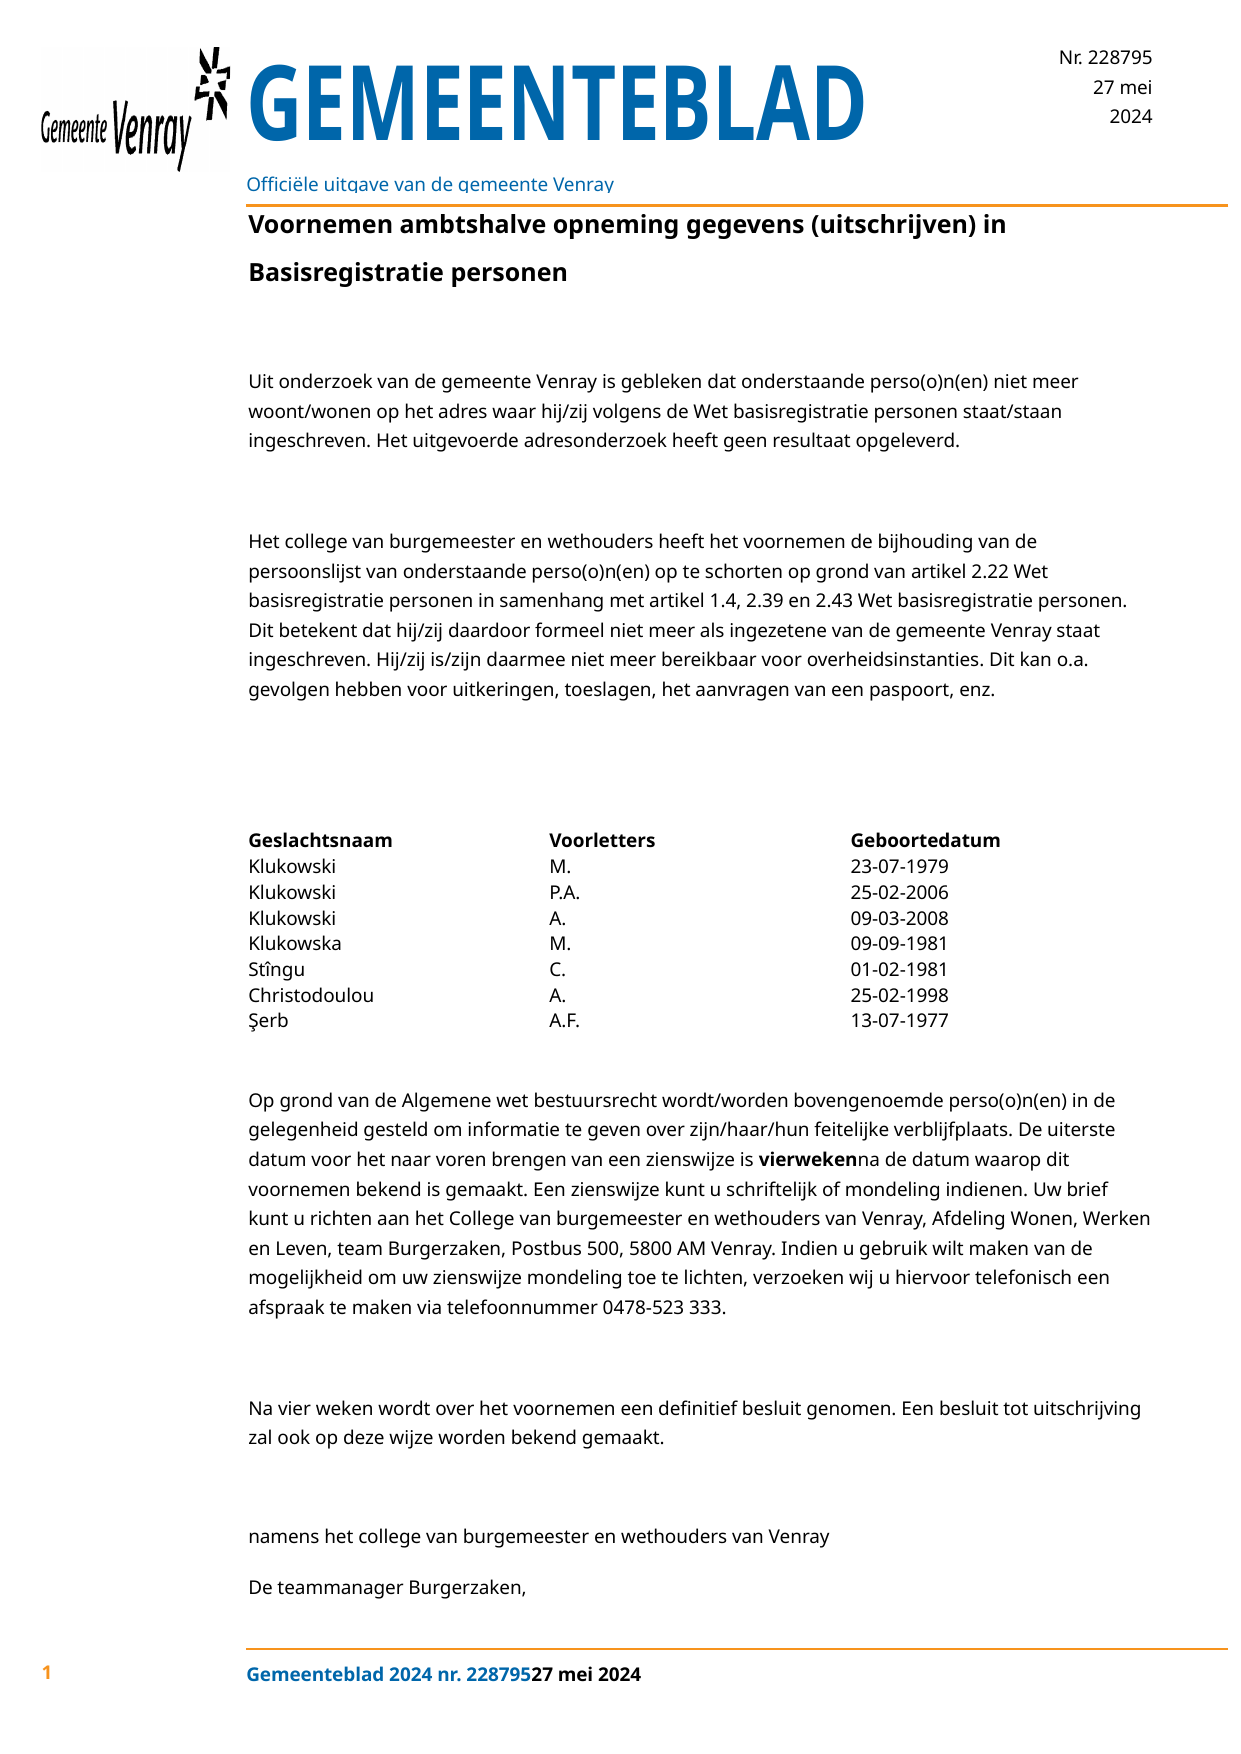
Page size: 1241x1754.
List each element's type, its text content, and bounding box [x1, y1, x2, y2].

table_cell 09-03-2008 [850, 905, 1152, 931]
text Uit onderzoek van de gemeente Venray is gebleken dat onderstaande perso(o)n(en) niet meer woont/wonen op het adres waar hij/zij volgens de Wet basisregistratie personen staat/staan ingeschreven. Het uitgevoerde adresonderzoek heeft geen resultaat opgeleverd. [248, 368, 1152, 453]
table_cell Christodoulou [248, 982, 549, 1008]
table_cell A. [549, 982, 850, 1008]
table_cell 25-02-2006 [850, 879, 1152, 905]
table_cell 09-09-1981 [850, 931, 1152, 956]
table_header Voorletters [549, 828, 850, 853]
table_header Geslachtsnaam [248, 828, 549, 853]
table_cell Klukowski [248, 879, 549, 905]
table_cell Stîngu [248, 956, 549, 982]
table_cell Şerb [248, 1008, 549, 1033]
table_cell Klukowski [248, 853, 549, 879]
table_cell M. [549, 853, 850, 879]
text namens het college van burgemeester en wethouders van Venray [248, 1523, 1152, 1548]
table_cell Klukowski [248, 905, 549, 931]
table_cell M. [549, 931, 850, 956]
text Het college van burgemeester en wethouders heeft het voornemen de bijhouding van de persoonslijst van onderstaande perso(o)n(en) op te schorten op grond van artikel 2.22 Wet basisregistratie personen in samenhang met artikel 1.4, 2.39 en 2.43 Wet basisregistratie personen. Dit betekent dat hij/zij daardoor formeel niet meer als ingezetene van de gemeente Venray staat ingeschreven. Hij/zij is/zijn daarmee niet meer bereikbaar voor overheidsinstanties. Dit kan o.a. gevolgen hebben voor uitkeringen, toeslagen, het aanvragen van een paspoort, enz. [248, 528, 1152, 702]
table_cell 23-07-1979 [850, 853, 1152, 879]
text Na vier weken wordt over het voornemen een definitief besluit genomen. Een besluit tot uitschrijving zal ook op deze wijze worden bekend gemaakt. [248, 1395, 1152, 1450]
table_cell A. [549, 905, 850, 931]
table_cell 13-07-1977 [850, 1008, 1152, 1033]
table_cell P.A. [549, 879, 850, 905]
text De teammanager Burgerzaken, [248, 1574, 1152, 1600]
table_cell 01-02-1981 [850, 956, 1152, 982]
table_header Geboortedatum [850, 828, 1152, 853]
table_cell A.F. [549, 1008, 850, 1033]
text Voornemen ambtshalve opneming gegevens (uitschrijven) in Basisregistratie personen [248, 207, 1152, 288]
picture [41, 47, 231, 172]
table_cell C. [549, 956, 850, 982]
table_cell Klukowska [248, 931, 549, 956]
text Op grond van de Algemene wet bestuursrecht wordt/worden bovengenoemde perso(o)n(en) in de gelegenheid gesteld om informatie te geven over zijn/haar/hun feitelijke verblijfplaats. De uiterste datum voor het naar voren brengen van een zienswijze is vierwekenna de datum waarop dit voornemen bekend is gemaakt. Een zienswijze kunt u schriftelijk of mondeling indienen. Uw brief kunt u richten aan het College van burgemeester en wethouders van Venray, Afdeling Wonen, Werken en Leven, team Burgerzaken, Postbus 500, 5800 AM Venray. Indien u gebruik wilt maken van de mogelijkheid om uw zienswijze mondeling toe te lichten, verzoeken wij u hiervoor telefonisch een afspraak te maken via telefoonnummer 0478-523 333. [248, 1087, 1152, 1320]
table_cell 25-02-1998 [850, 982, 1152, 1008]
